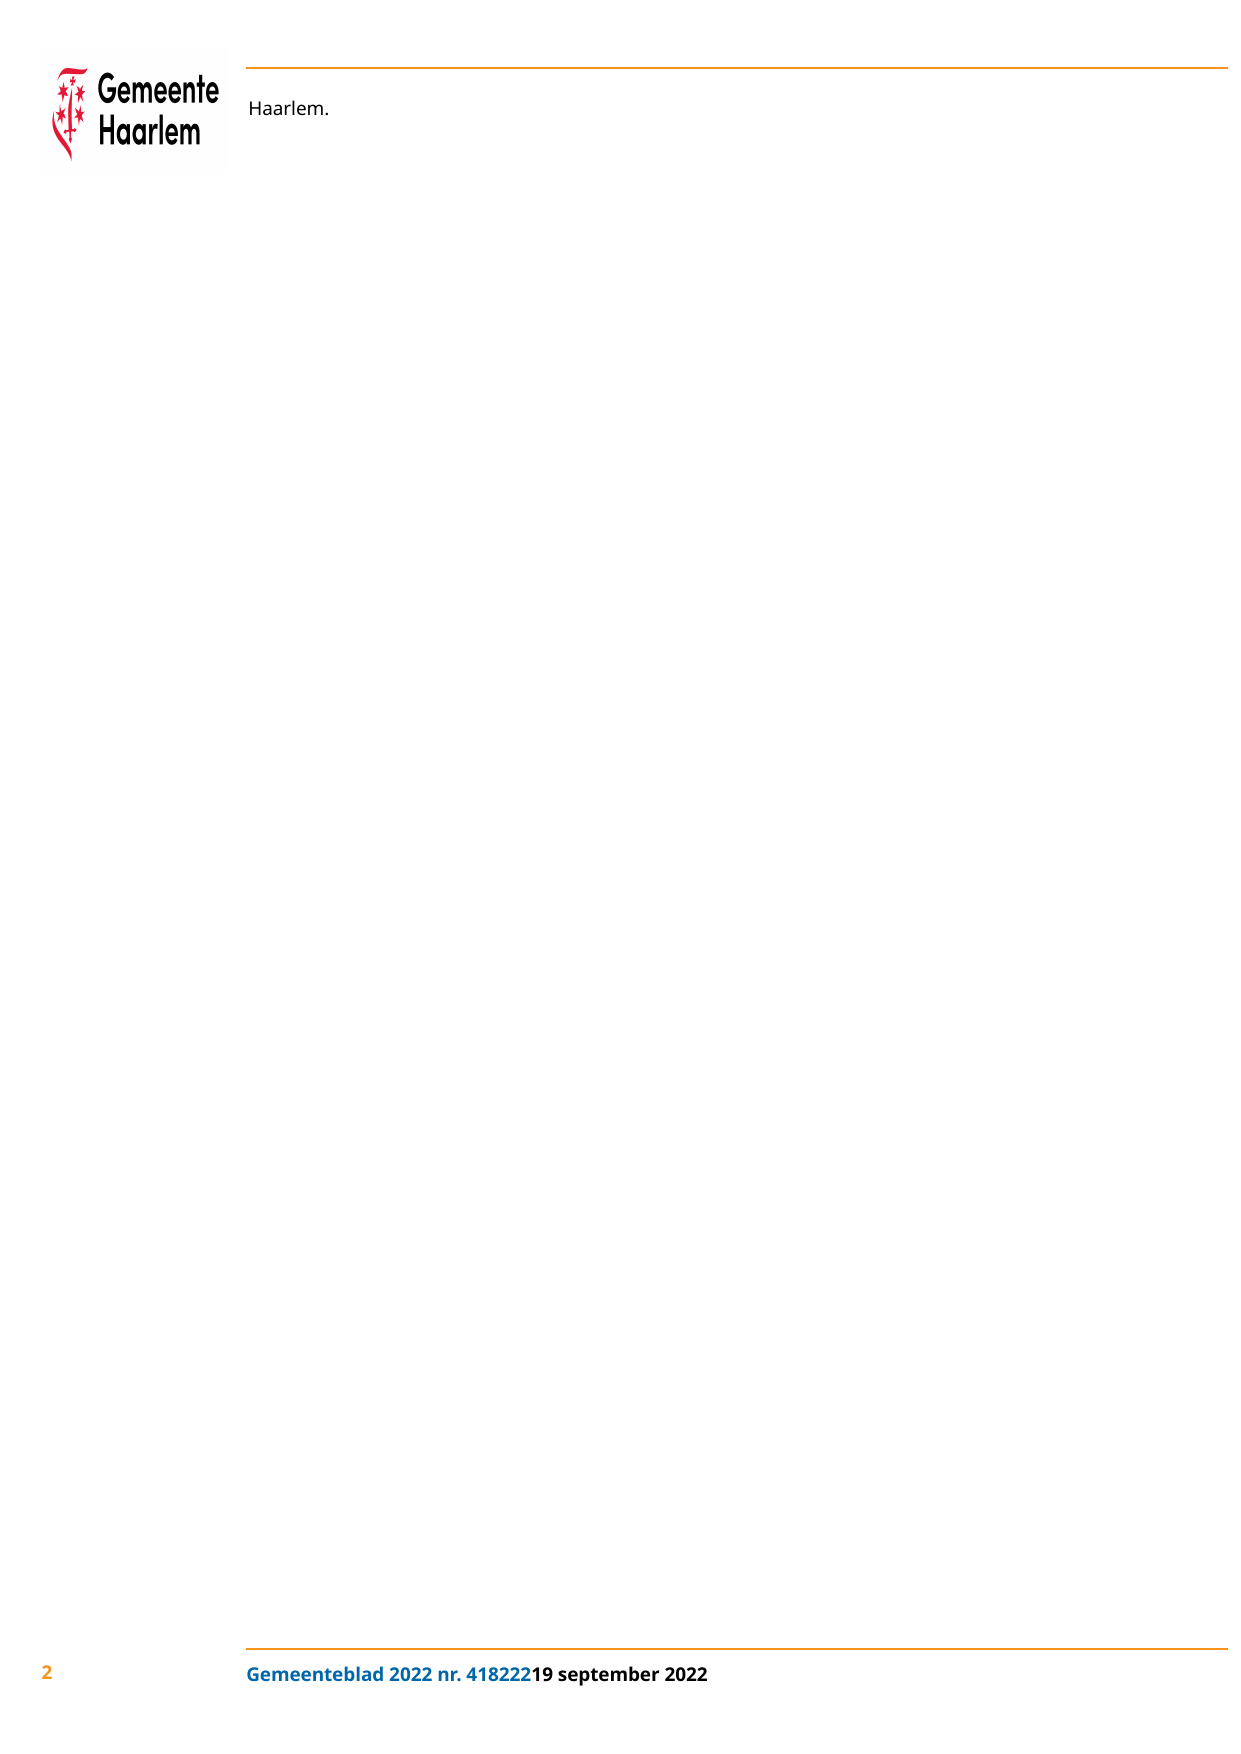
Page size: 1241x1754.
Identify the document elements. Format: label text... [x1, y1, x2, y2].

picture [41, 47, 231, 172]
text Haarlem. [248, 95, 1152, 121]
